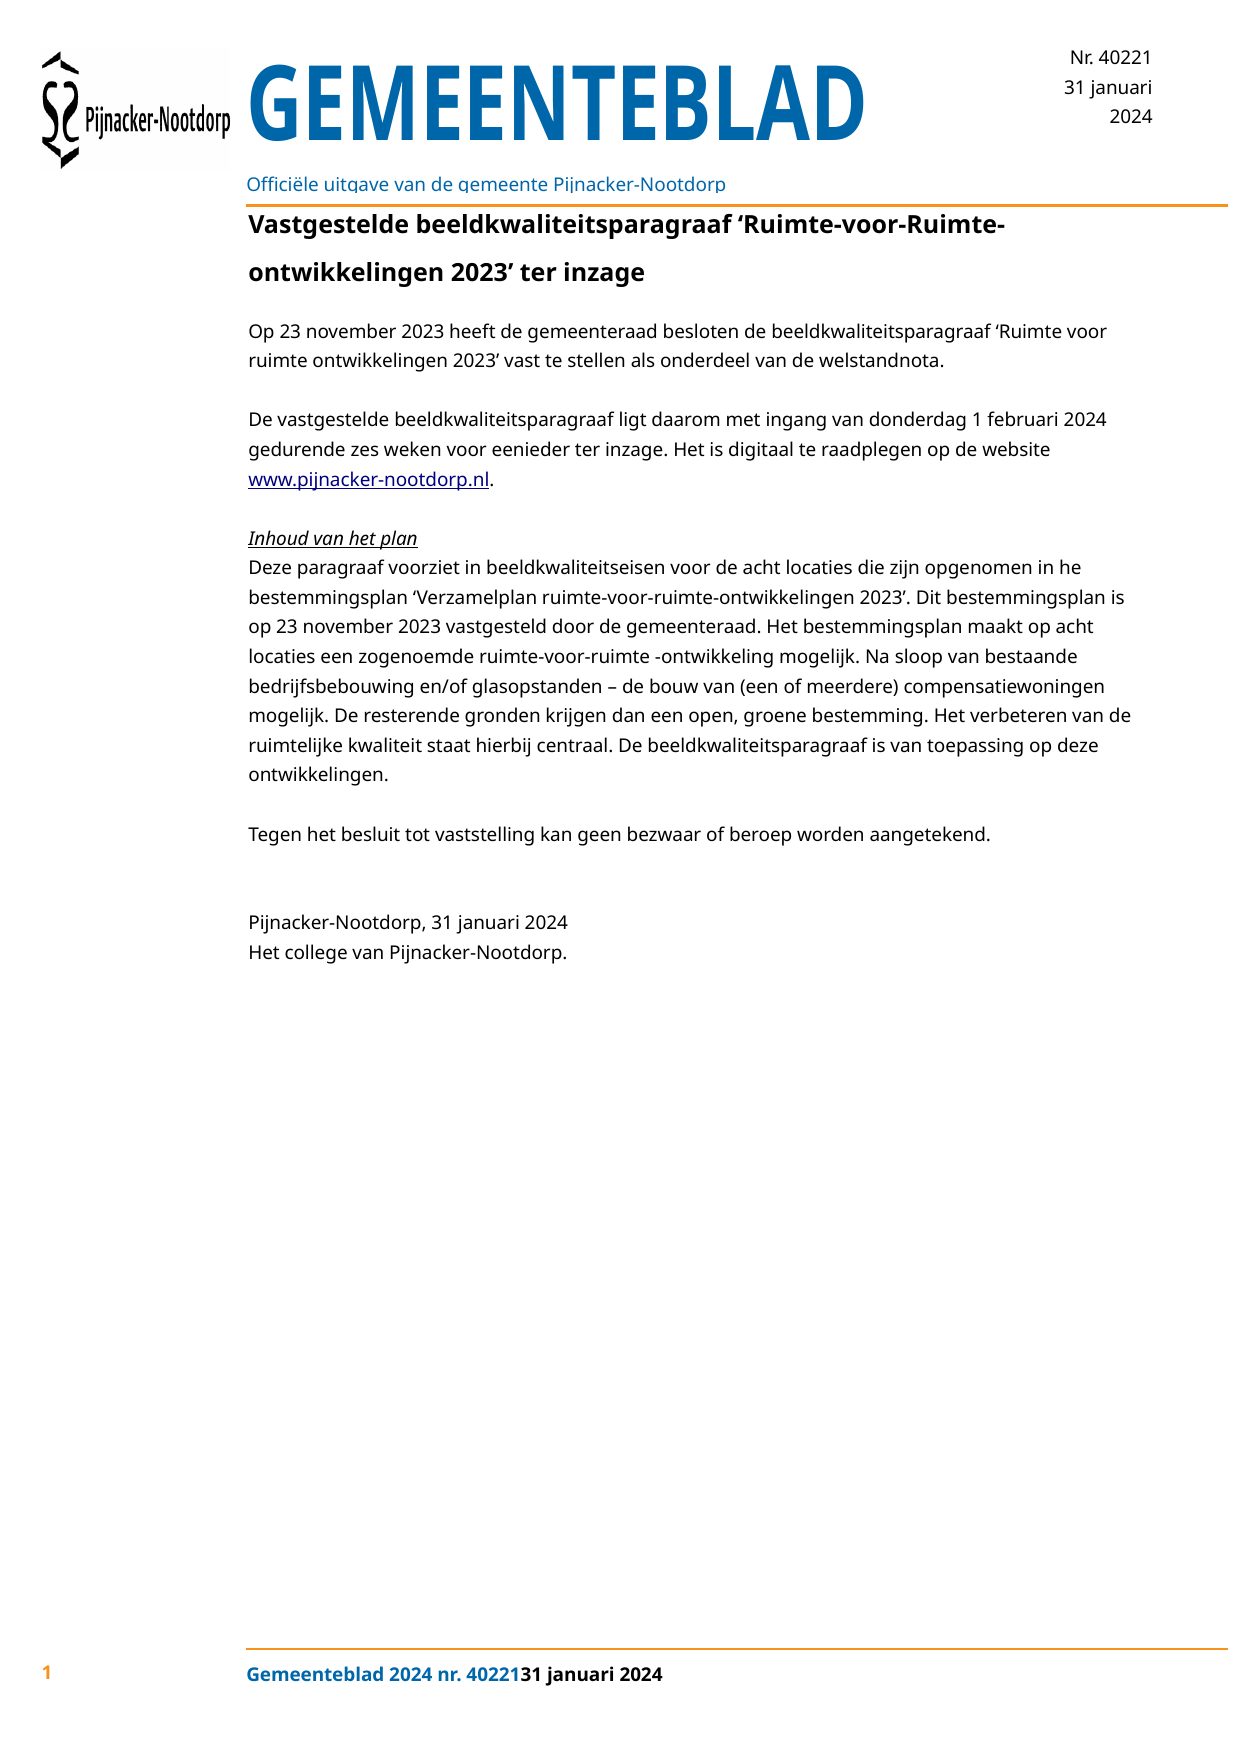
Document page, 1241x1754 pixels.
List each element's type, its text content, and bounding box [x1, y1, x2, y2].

text Pijnacker-Nootdorp, 31 januari 2024 [248, 909, 1152, 935]
text Vastgestelde beeldkwaliteitsparagraaf ‘Ruimte-voor-Ruimte-ontwikkelingen 2023’ ter inzage [248, 207, 1152, 288]
picture [41, 47, 231, 172]
text Deze paragraaf voorziet in beeldkwaliteitseisen voor de acht locaties die zijn opgenomen in he bestemmingsplan ‘Verzamelplan ruimte-voor-ruimte-ontwikkelingen 2023’. Dit bestemmingsplan is op 23 november 2023 vastgesteld door de gemeenteraad. Het bestemmingsplan maakt op acht locaties een zogenoemde ruimte-voor-ruimte -ontwikkeling mogelijk. Na sloop van bestaande bedrijfsbebouwing en/of glasopstanden – de bouw van (een of meerdere) compensatiewoningen mogelijk. De resterende gronden krijgen dan een open, groene bestemming. Het verbeteren van de ruimtelijke kwaliteit staat hierbij centraal. De beeldkwaliteitsparagraaf is van toepassing op deze ontwikkelingen. [248, 554, 1152, 787]
text Tegen het besluit tot vaststelling kan geen bezwaar of beroep worden aangetekend. [248, 821, 1152, 847]
text Inhoud van het plan [248, 525, 1152, 551]
text Het college van Pijnacker-Nootdorp. [248, 939, 1152, 965]
text De vastgestelde beeldkwaliteitsparagraaf ligt daarom met ingang van donderdag 1 februari 2024 gedurende zes weken voor eenieder ter inzage. Het is digitaal te raadplegen op de website www.pijnacker-nootdorp.nl. [248, 407, 1152, 492]
text Op 23 november 2023 heeft de gemeenteraad besloten de beeldkwaliteitsparagraaf ‘Ruimte voor ruimte ontwikkelingen 2023’ vast te stellen als onderdeel van de welstandnota. [248, 318, 1152, 373]
